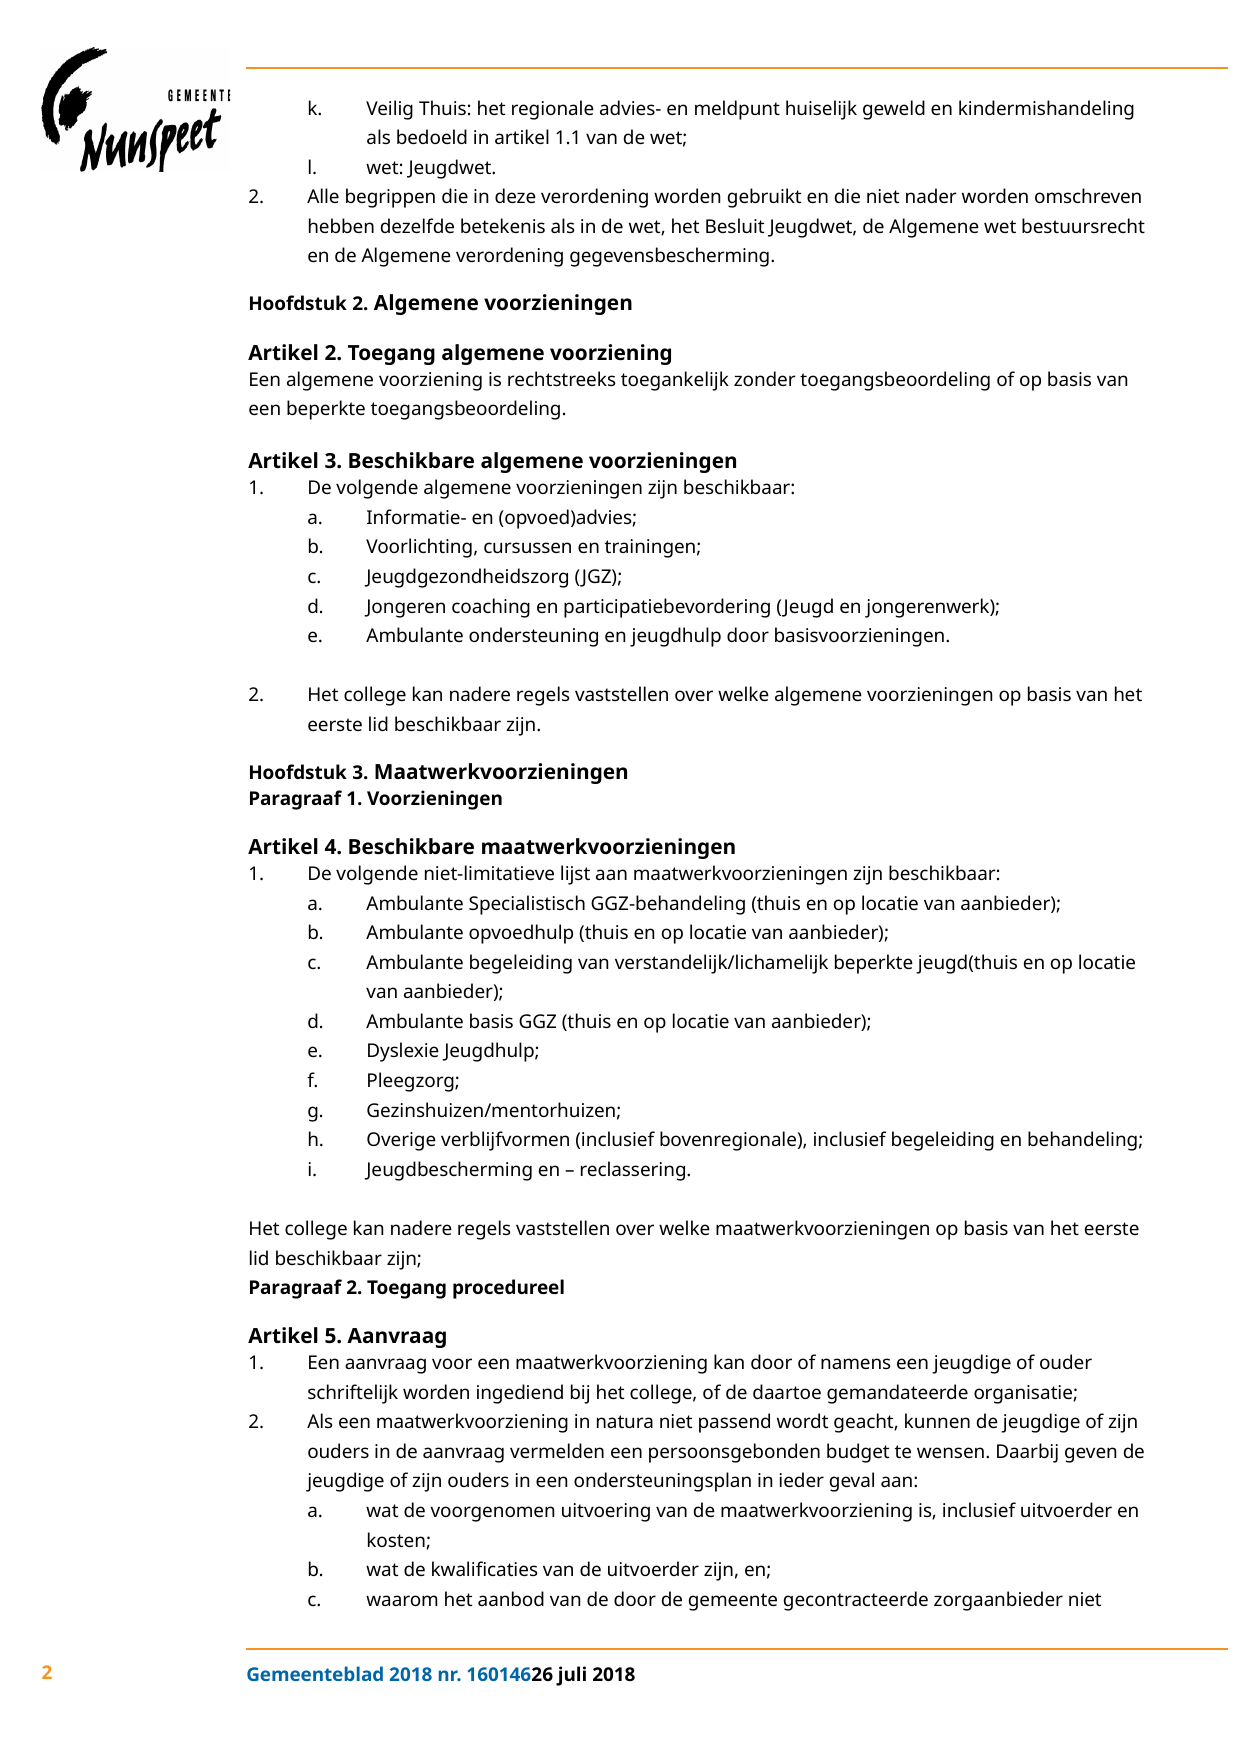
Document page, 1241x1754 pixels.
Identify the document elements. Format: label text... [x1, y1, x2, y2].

list Als een maatwerkvoorziening in natura niet passend wordt geacht, kunnen de jeugdige of zijn ouders in de aanvraag vermelden een persoonsgebonden budget te wensen. Daarbij geven de jeugdige of zijn ouders in een ondersteuningsplan in ieder geval aan: [248, 1408, 1152, 1493]
list Alle begrippen die in deze verordening worden gebruikt en die niet nader worden omschreven hebben dezelfde betekenis als in de wet, het Besluit Jeugdwet, de Algemene wet bestuursrecht en de Algemene verordening gegevensbescherming. [248, 183, 1152, 268]
list Jongeren coaching en participatiebevordering (Jeugd en jongerenwerk); [307, 593, 1152, 618]
list Dyslexie Jeugdhulp; [307, 1038, 1152, 1063]
list wet: Jeugdwet. [307, 154, 1152, 180]
text Hoofdstuk 3. Maatwerkvoorzieningen [248, 757, 1152, 785]
list Pleegzorg; [307, 1067, 1152, 1093]
text Artikel 5. Aanvraag [248, 1321, 1152, 1349]
text Paragraaf 1. Voorzieningen [248, 785, 1152, 811]
list Ambulante begeleiding van verstandelijk/lichamelijk beperkte jeugd(thuis en op locatie van aanbieder); [307, 949, 1152, 1004]
text Artikel 4. Beschikbare maatwerkvoorzieningen [248, 832, 1152, 860]
list Veilig Thuis: het regionale advies- en meldpunt huiselijk geweld en kindermishandeling als bedoeld in artikel 1.1 van de wet; [307, 95, 1152, 150]
text Artikel 2. Toegang algemene voorziening [248, 338, 1152, 366]
list Ambulante Specialistisch GGZ-behandeling (thuis en op locatie van aanbieder); [307, 890, 1152, 916]
list Jeugdgezondheidszorg (JGZ); [307, 563, 1152, 589]
list Ambulante opvoedhulp (thuis en op locatie van aanbieder); [307, 919, 1152, 945]
text Paragraaf 2. Toegang procedureel [248, 1274, 1152, 1300]
list Jeugdbescherming en – reclassering. [307, 1156, 1152, 1182]
list Overige verblijfvormen (inclusief bovenregionale), inclusief begeleiding en behandeling; [307, 1126, 1152, 1152]
list wat de kwalificaties van de uitvoerder zijn, en; [307, 1556, 1152, 1582]
picture [41, 47, 231, 172]
list De volgende algemene voorzieningen zijn beschikbaar: [248, 474, 1152, 500]
text Hoofdstuk 2. Algemene voorzieningen [248, 288, 1152, 317]
list Het college kan nadere regels vaststellen over welke algemene voorzieningen op basis van het eerste lid beschikbaar zijn. [248, 682, 1152, 737]
list Voorlichting, cursussen en trainingen; [307, 534, 1152, 559]
list Gezinshuizen/mentorhuizen; [307, 1097, 1152, 1123]
list Een aanvraag voor een maatwerkvoorziening kan door of namens een jeugdige of ouder schriftelijk worden ingediend bij het college, of de daartoe gemandateerde organisatie; [248, 1349, 1152, 1405]
list Ambulante basis GGZ (thuis en op locatie van aanbieder); [307, 1008, 1152, 1034]
text Het college kan nadere regels vaststellen over welke maatwerkvoorzieningen op basis van het eerste lid beschikbaar zijn; [248, 1215, 1152, 1271]
text Een algemene voorziening is rechtstreeks toegankelijk zonder toegangsbeoordeling of op basis van een beperkte toegangsbeoordeling. [248, 366, 1152, 421]
text Artikel 3. Beschikbare algemene voorzieningen [248, 446, 1152, 474]
list wat de voorgenomen uitvoering van de maatwerkvoorziening is, inclusief uitvoerder en kosten; [307, 1497, 1152, 1553]
list De volgende niet-limitatieve lijst aan maatwerkvoorzieningen zijn beschikbaar: [248, 860, 1152, 886]
list Informatie- en (opvoed)advies; [307, 504, 1152, 530]
list waarom het aanbod van de door de gemeente gecontracteerde zorgaanbieder niet [307, 1586, 1152, 1612]
list Ambulante ondersteuning en jeugdhulp door basisvoorzieningen. [307, 622, 1152, 648]
